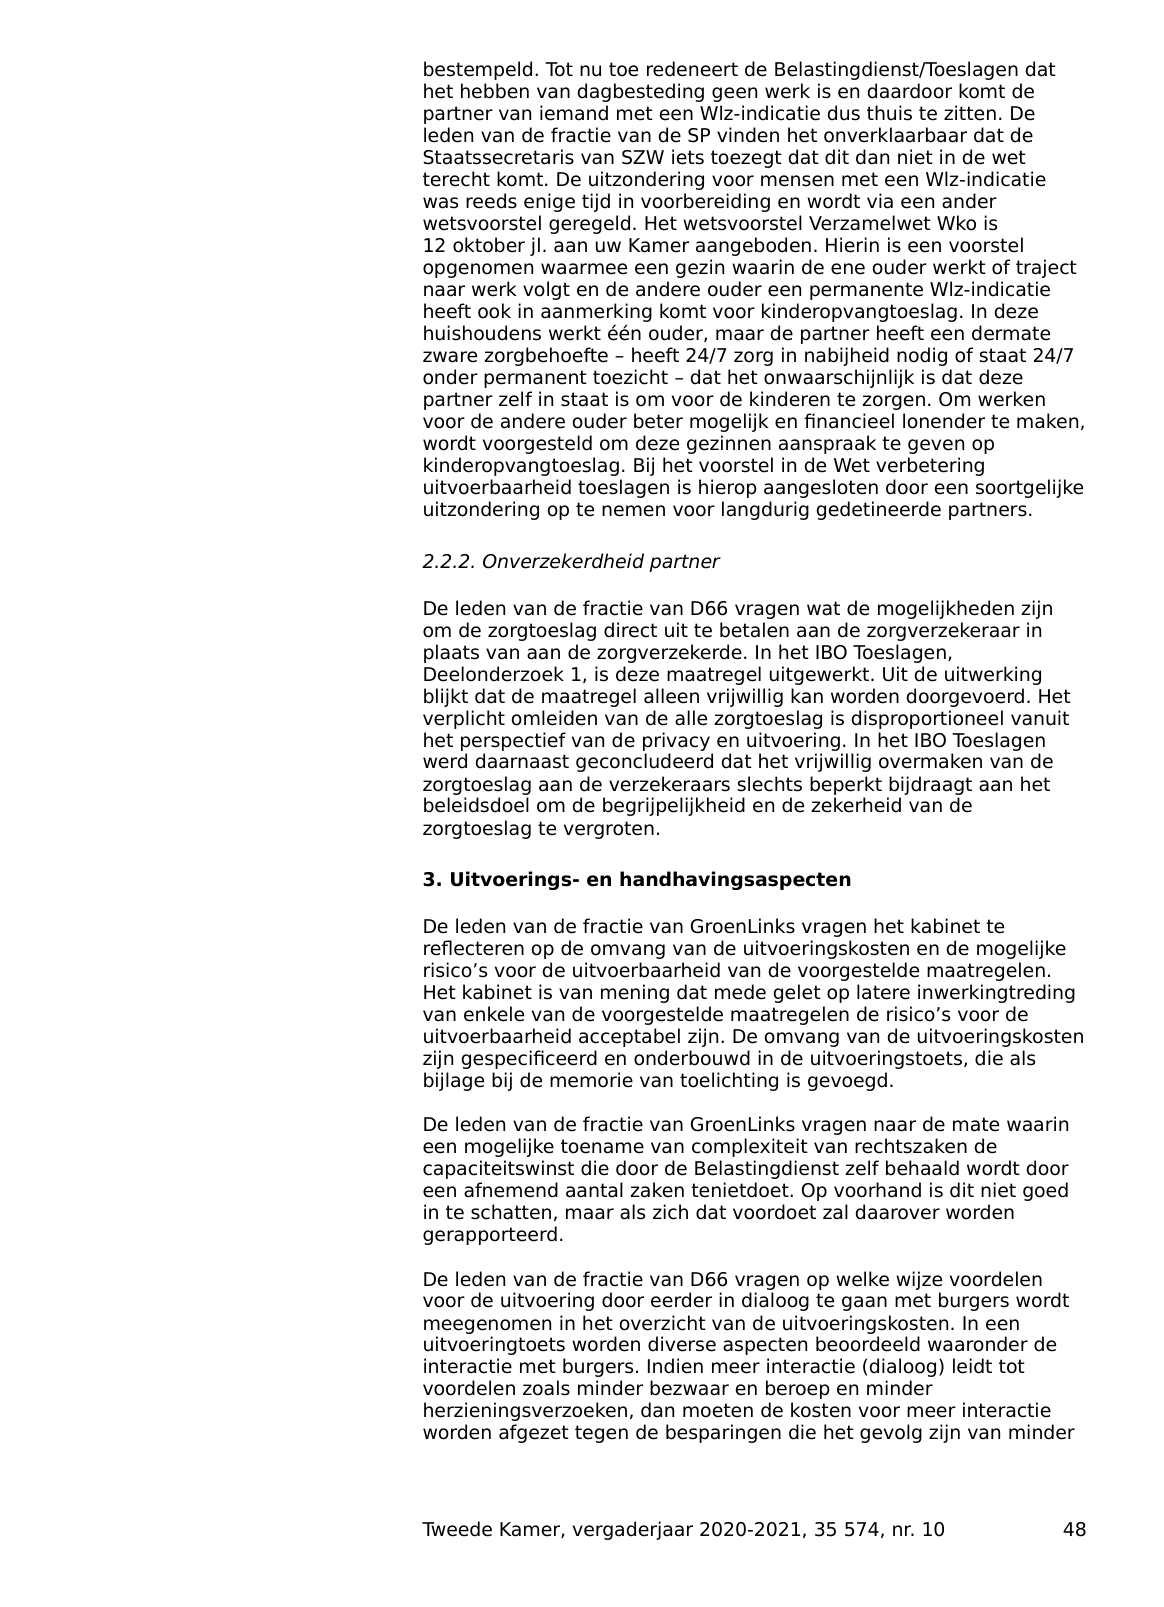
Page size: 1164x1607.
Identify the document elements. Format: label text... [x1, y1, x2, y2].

text De leden van de fractie van GroenLinks vragen het kabinet te reflecteren op de omvang van de uitvoeringskosten en de mogelijke risico’s voor de uitvoerbaarheid van de voorgestelde maatregelen. Het kabinet is van mening dat mede gelet op latere inwerkingtreding van enkele van de voorgestelde maatregelen de risico’s voor de uitvoerbaarheid acceptabel zijn. De omvang van de uitvoeringskosten zijn gespecificeerd en onderbouwd in de uitvoeringstoets, die als bijlage bij de memorie van toelichting is gevoegd. [422, 916, 1087, 1092]
text De leden van de fractie van D66 vragen wat de mogelijkheden zijn om de zorgtoeslag direct uit te betalen aan de zorgverzekeraar in plaats van aan de zorgverzekerde. In het IBO Toeslagen, Deelonderzoek 1, is deze maatregel uitgewerkt. Uit de uitwerking blijkt dat de maatregel alleen vrijwillig kan worden doorgevoerd. Het verplicht omleiden van de alle zorgtoeslag is disproportioneel vanuit het perspectief van de privacy en uitvoering. In het IBO Toeslagen werd daarnaast geconcludeerd dat het vrijwillig overmaken van de zorgtoeslag aan de verzekeraars slechts beperkt bijdraagt aan het beleidsdoel om de begrijpelijkheid en de zekerheid van de zorgtoeslag te vergroten. [422, 598, 1087, 839]
text De leden van de fractie van D66 vragen op welke wijze voordelen voor de uitvoering door eerder in dialoog te gaan met burgers wordt meegenomen in het overzicht van de uitvoeringskosten. In een uitvoeringtoets worden diverse aspecten beoordeeld waaronder de interactie met burgers. Indien meer interactie (dialoog) leidt tot voordelen zoals minder bezwaar en beroep en minder herzieningsverzoeken, dan moeten de kosten voor meer interactie worden afgezet tegen de besparingen die het gevolg zijn van minder [422, 1268, 1087, 1444]
subtitle 2.2.2. Onverzekerdheid partner [422, 551, 1087, 573]
subtitle 3. Uitvoerings- en handhavingsaspecten [422, 869, 1087, 891]
text De leden van de fractie van GroenLinks vragen naar de mate waarin een mogelijke toename van complexiteit van rechtszaken de capaciteitswinst die door de Belastingdienst zelf behaald wordt door een afnemend aantal zaken tenietdoet. Op voorhand is dit niet goed in te schatten, maar als zich dat voordoet zal daarover worden gerapporteerd. [422, 1114, 1087, 1246]
text bestempeld. Tot nu toe redeneert de Belastingdienst/Toeslagen dat het hebben van dagbesteding geen werk is en daardoor komt de partner van iemand met een Wlz-indicatie dus thuis te zitten. De leden van de fractie van de SP vinden het onverklaarbaar dat de Staatssecretaris van SZW iets toezegt dat dit dan niet in de wet terecht komt. De uitzondering voor mensen met een Wlz-indicatie was reeds enige tijd in voorbereiding en wordt via een ander wetsvoorstel geregeld. Het wetsvoorstel Verzamelwet Wko is 12 oktober jl. aan uw Kamer aangeboden. Hierin is een voorstel opgenomen waarmee een gezin waarin de ene ouder werkt of traject naar werk volgt en de andere ouder een permanente Wlz-indicatie heeft ook in aanmerking komt voor kinderopvangtoeslag. In deze huishoudens werkt één ouder, maar de partner heeft een dermate zware zorgbehoefte – heeft 24/7 zorg in nabijheid nodig of staat 24/7 onder permanent toezicht – dat het onwaarschijnlijk is dat deze partner zelf in staat is om voor de kinderen te zorgen. Om werken voor de andere ouder beter mogelijk en financieel lonender te maken, wordt voorgesteld om deze gezinnen aanspraak te geven op kinderopvangtoeslag. Bij het voorstel in de Wet verbetering uitvoerbaarheid toeslagen is hierop aangesloten door een soortgelijke uitzondering op te nemen voor langdurig gedetineerde partners. [422, 59, 1087, 521]
